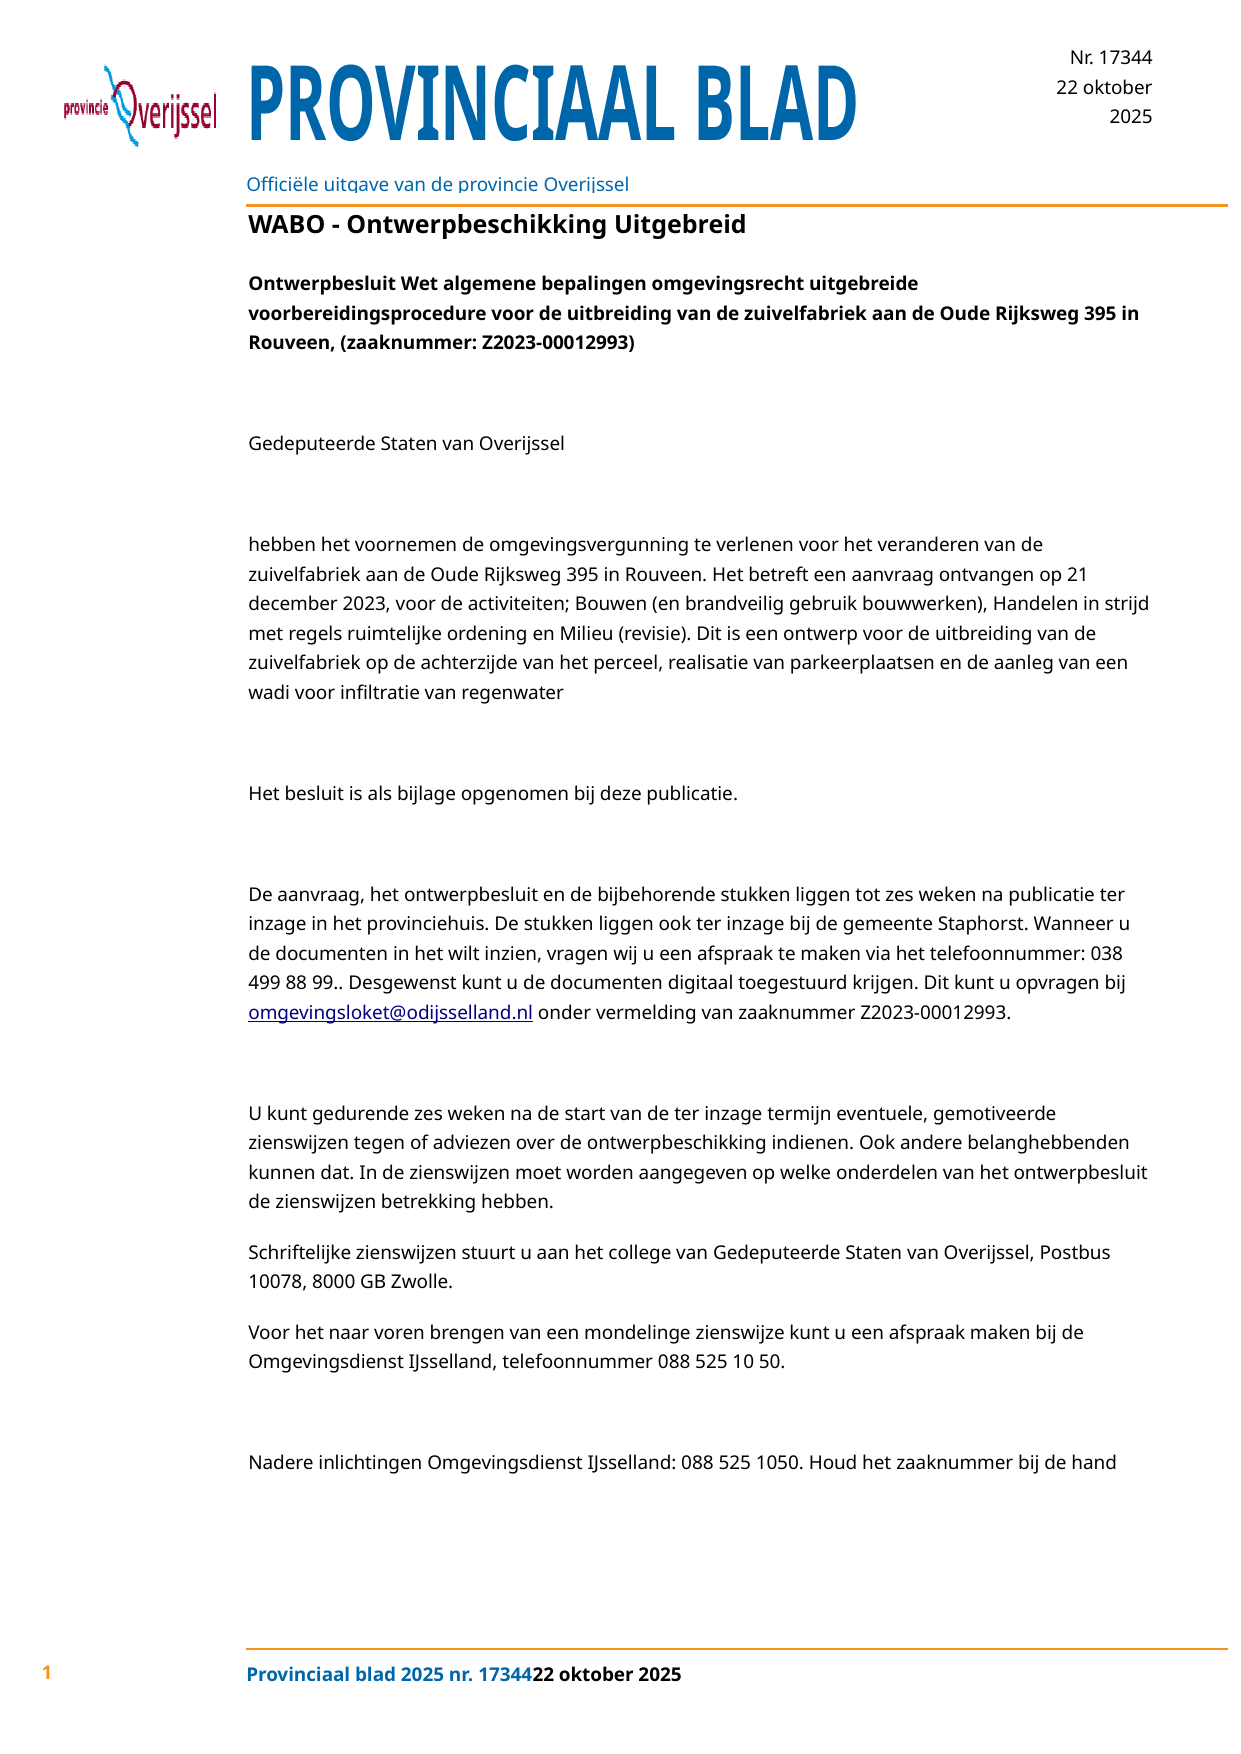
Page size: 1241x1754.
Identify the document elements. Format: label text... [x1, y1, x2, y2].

text De aanvraag, het ontwerpbesluit en de bijbehorende stukken liggen tot zes weken na publicatie ter inzage in het provinciehuis. De stukken liggen ook ter inzage bij de gemeente Staphorst. Wanneer u de documenten in het wilt inzien, vragen wij u een afspraak te maken via het telefoonnummer: 038 499 88 99.. Desgewenst kunt u de documenten digitaal toegestuurd krijgen. Dit kunt u opvragen bij omgevingsloket@odijsselland.nl onder vermelding van zaaknummer Z2023-00012993. [248, 881, 1152, 1025]
text Schriftelijke zienswijzen stuurt u aan het college van Gedeputeerde Staten van Overijssel, Postbus 10078, 8000 GB Zwolle. [248, 1239, 1152, 1294]
text Het besluit is als bijlage opgenomen bij deze publicatie. [248, 780, 1152, 806]
text WABO - Ontwerpbeschikking Uitgebreid [248, 207, 1152, 241]
text Voor het naar voren brengen van een mondelinge zienswijze kunt u een afspraak maken bij de Omgevingsdienst IJsselland, telefoonnummer 088 525 10 50. [248, 1319, 1152, 1374]
text hebben het voornemen de omgevingsvergunning te verlenen voor het veranderen van de zuivelfabriek aan de Oude Rijksweg 395 in Rouveen. Het betreft een aanvraag ontvangen op 21 december 2023, voor de activiteiten; Bouwen (en brandveilig gebruik bouwwerken), Handelen in strijd met regels ruimtelijke ordening en Milieu (revisie). Dit is een ontwerp voor de uitbreiding van de zuivelfabriek op de achterzijde van het perceel, realisatie van parkeerplaatsen en de aanleg van een wadi voor infiltratie van regenwater [248, 531, 1152, 705]
text Gedeputeerde Staten van Overijssel [248, 430, 1152, 456]
text U kunt gedurende zes weken na de start van de ter inzage termijn eventuele, gemotiveerde zienswijzen tegen of adviezen over de ontwerpbeschikking indienen. Ook andere belanghebbenden kunnen dat. In de zienswijzen moet worden aangegeven op welke onderdelen van het ontwerpbesluit de zienswijzen betrekking hebben. [248, 1100, 1152, 1214]
picture [41, 47, 231, 172]
text Ontwerpbesluit Wet algemene bepalingen omgevingsrecht uitgebreide voorbereidingsprocedure voor de uitbreiding van de zuivelfabriek aan de Oude Rijksweg 395 in Rouveen, (zaaknummer: Z2023-00012993) [248, 270, 1152, 355]
text Nadere inlichtingen Omgevingsdienst IJsselland: 088 525 1050. Houd het zaaknummer bij de hand [248, 1449, 1152, 1475]
